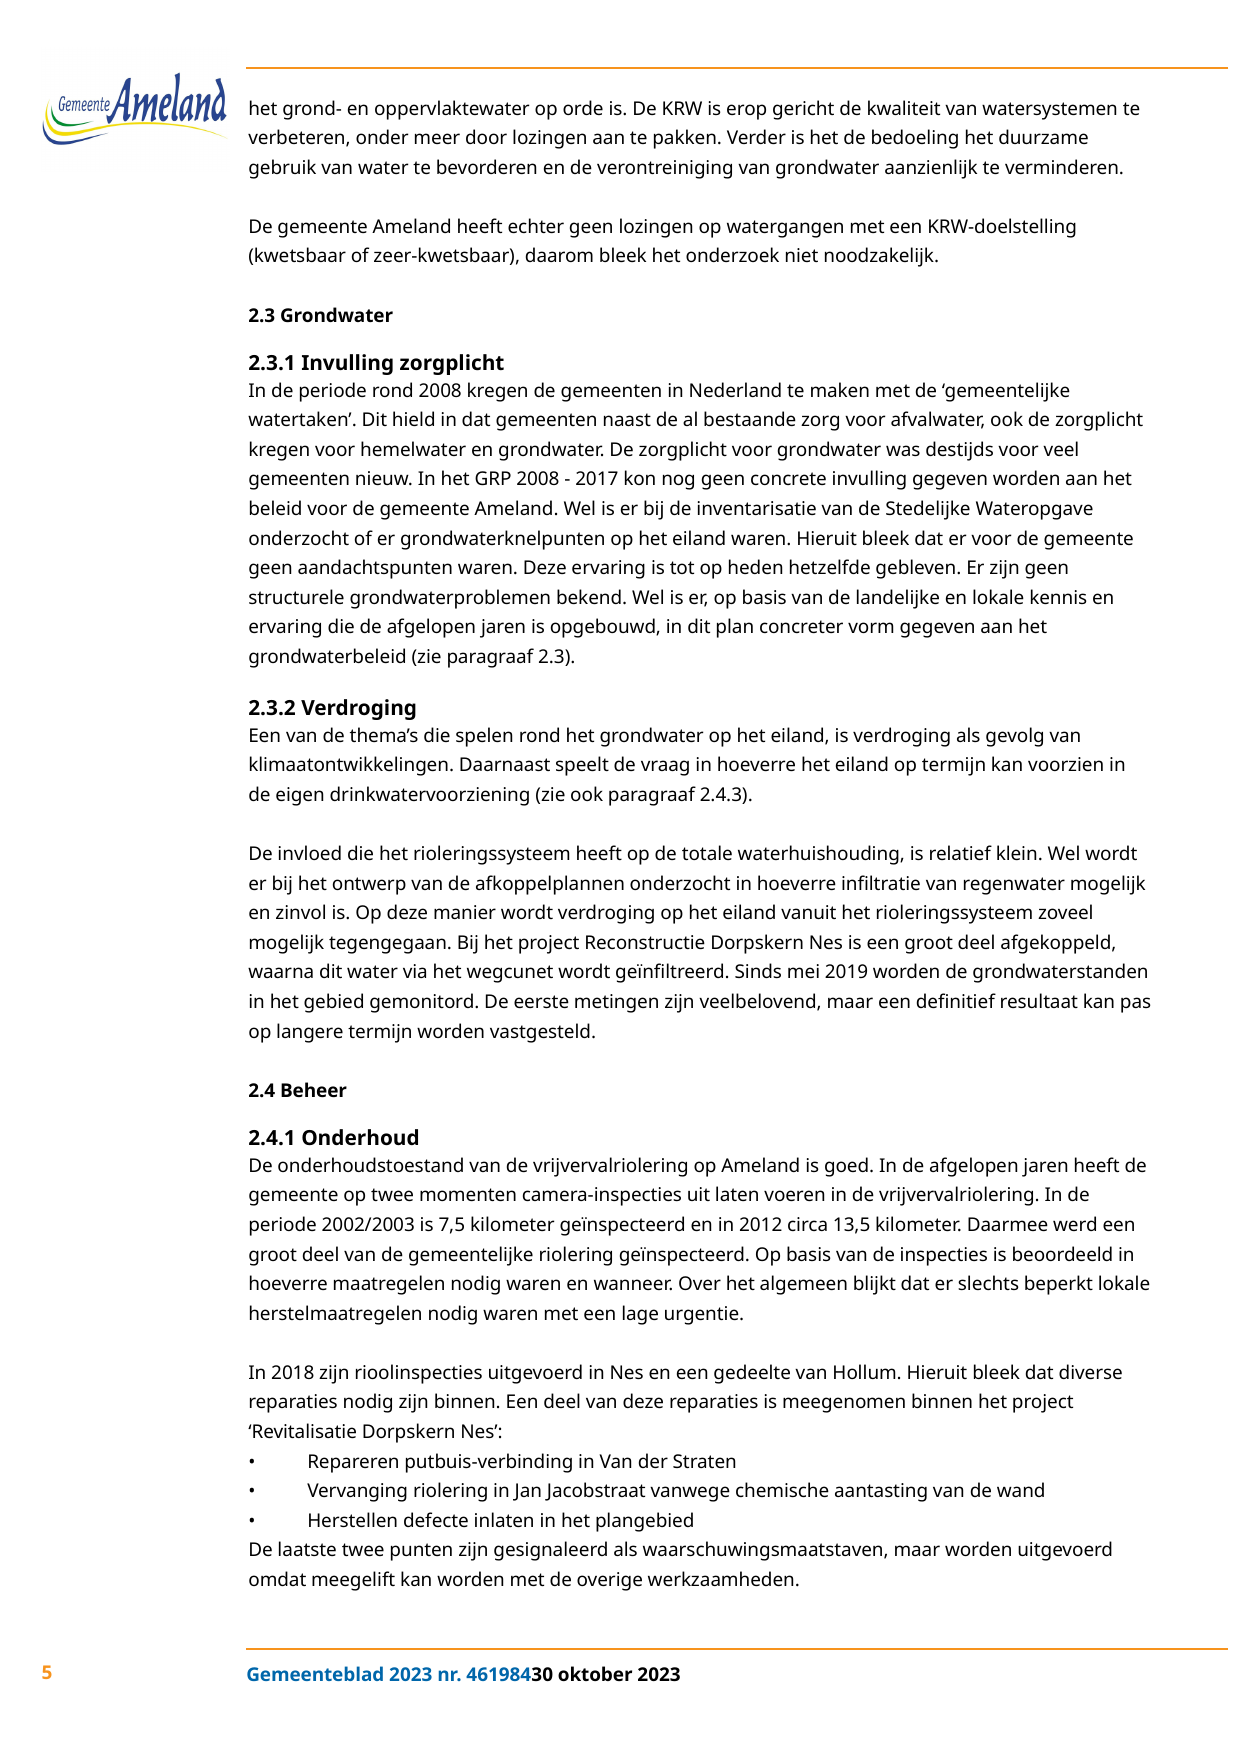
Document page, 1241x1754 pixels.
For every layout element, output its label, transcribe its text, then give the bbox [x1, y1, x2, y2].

text het grond- en oppervlaktewater op orde is. De KRW is erop gericht de kwaliteit van watersystemen te verbeteren, onder meer door lozingen aan te pakken. Verder is het de bedoeling het duurzame gebruik van water te bevorderen en de verontreiniging van grondwater aanzienlijk te verminderen. [248, 95, 1152, 180]
text De laatste twee punten zijn gesignaleerd als waarschuwingsmaatstaven, maar worden uitgevoerd omdat meegelift kan worden met de overige werkzaamheden. [248, 1537, 1152, 1592]
picture [41, 47, 231, 172]
text In de periode rond 2008 kregen de gemeenten in Nederland te maken met de ‘gemeentelijke watertaken’. Dit hield in dat gemeenten naast de al bestaande zorg voor afvalwater, ook de zorgplicht kregen voor hemelwater en grondwater. De zorgplicht voor grondwater was destijds voor veel gemeenten nieuw. In het GRP 2008 - 2017 kon nog geen concrete invulling gegeven worden aan het beleid voor de gemeente Ameland. Wel is er bij de inventarisatie van de Stedelijke Wateropgave onderzocht of er grondwaterknelpunten op het eiland waren. Hieruit bleek dat er voor de gemeente geen aandachtspunten waren. Deze ervaring is tot op heden hetzelfde gebleven. Er zijn geen structurele grondwaterproblemen bekend. Wel is er, op basis van de landelijke en lokale kennis en ervaring die de afgelopen jaren is opgebouwd, in dit plan concreter vorm gegeven aan het grondwaterbeleid (zie paragraaf 2.3). [248, 377, 1152, 669]
list Vervanging riolering in Jan Jacobstraat vanwege chemische aantasting van de wand [248, 1477, 1152, 1503]
text 2.4 Beheer [248, 1077, 1152, 1103]
list Herstellen defecte inlaten in het plangebied [248, 1507, 1152, 1533]
text 2.3.1 Invulling zorgplicht [248, 348, 1152, 377]
text 2.4.1 Onderhoud [248, 1123, 1152, 1152]
text In 2018 zijn rioolinspecties uitgevoerd in Nes en een gedeelte van Hollum. Hieruit bleek dat diverse reparaties nodig zijn binnen. Een deel van deze reparaties is meegenomen binnen het project ‘Revitalisatie Dorpskern Nes’: [248, 1359, 1152, 1444]
text 2.3.2 Verdroging [248, 693, 1152, 722]
text Een van de thema’s die spelen rond het grondwater op het eiland, is verdroging als gevolg van klimaatontwikkelingen. Daarnaast speelt de vraag in hoeverre het eiland op termijn kan voorzien in de eigen drinkwatervoorziening (zie ook paragraaf 2.4.3). [248, 722, 1152, 807]
list Repareren putbuis-verbinding in Van der Straten [248, 1448, 1152, 1473]
text De gemeente Ameland heeft echter geen lozingen op watergangen met een KRW-doelstelling (kwetsbaar of zeer-kwetsbaar), daarom bleek het onderzoek niet noodzakelijk. [248, 213, 1152, 268]
text 2.3 Grondwater [248, 302, 1152, 328]
text De invloed die het rioleringssysteem heeft op de totale waterhuishouding, is relatief klein. Wel wordt er bij het ontwerp van de afkoppelplannen onderzocht in hoeverre infiltratie van regenwater mogelijk en zinvol is. Op deze manier wordt verdroging op het eiland vanuit het rioleringssysteem zoveel mogelijk tegengegaan. Bij het project Reconstructie Dorpskern Nes is een groot deel afgekoppeld, waarna dit water via het wegcunet wordt geïnfiltreerd. Sinds mei 2019 worden de grondwaterstanden in het gebied gemonitord. De eerste metingen zijn veelbelovend, maar een definitief resultaat kan pas op langere termijn worden vastgesteld. [248, 840, 1152, 1043]
text De onderhoudstoestand van de vrijvervalriolering op Ameland is goed. In de afgelopen jaren heeft de gemeente op twee momenten camera-inspecties uit laten voeren in de vrijvervalriolering. In de periode 2002/2003 is 7,5 kilometer geïnspecteerd en in 2012 circa 13,5 kilometer. Daarmee werd een groot deel van de gemeentelijke riolering geïnspecteerd. Op basis van de inspecties is beoordeeld in hoeverre maatregelen nodig waren en wanneer. Over het algemeen blijkt dat er slechts beperkt lokale herstelmaatregelen nodig waren met een lage urgentie. [248, 1152, 1152, 1326]
